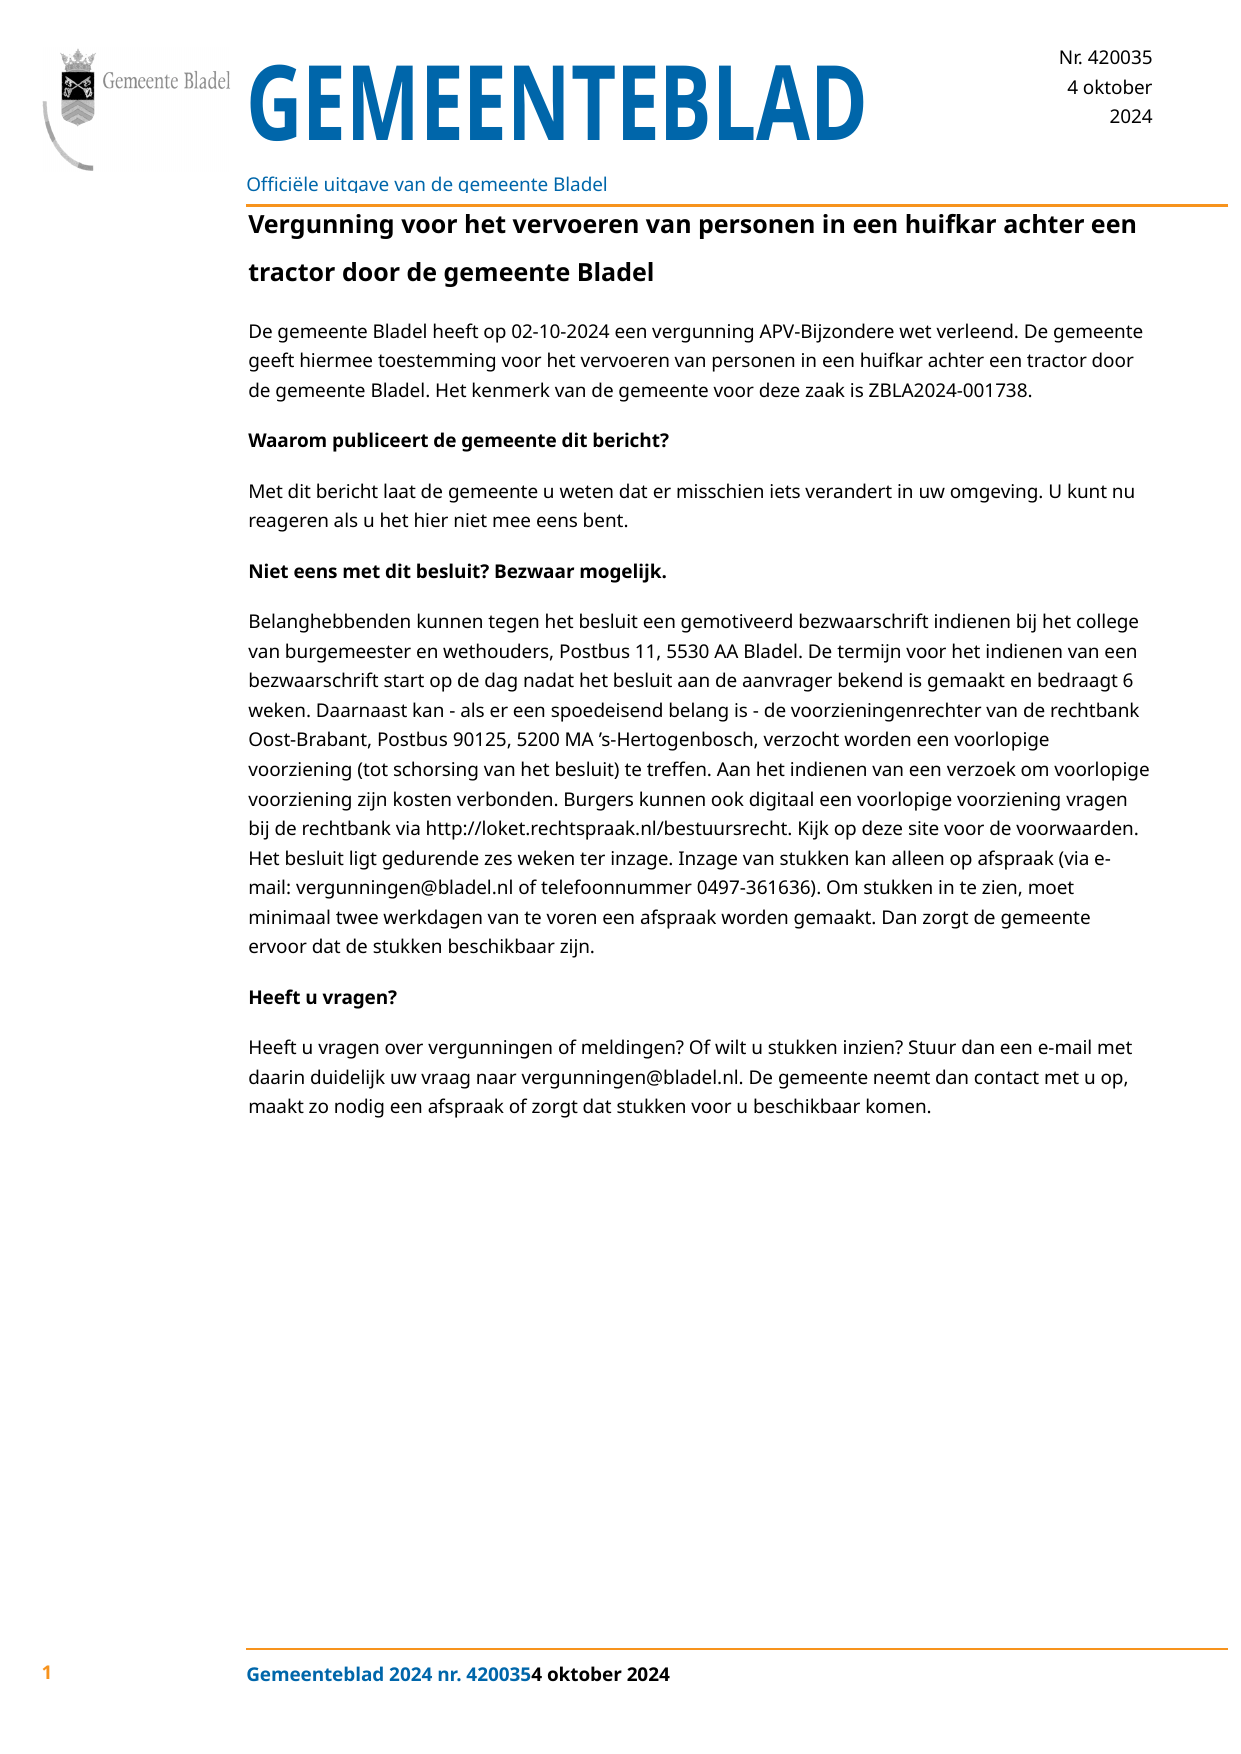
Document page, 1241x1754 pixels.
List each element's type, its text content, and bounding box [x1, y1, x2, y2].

text Niet eens met dit besluit? Bezwaar mogelijk. [248, 558, 1152, 584]
text Vergunning voor het vervoeren van personen in een huifkar achter een tractor door de gemeente Bladel [248, 207, 1152, 288]
text Met dit bericht laat de gemeente u weten dat er misschien iets verandert in uw omgeving. U kunt nu reageren als u het hier niet mee eens bent. [248, 478, 1152, 533]
picture [41, 47, 231, 172]
text Waarom publiceert de gemeente dit bericht? [248, 427, 1152, 453]
text Heeft u vragen over vergunningen of meldingen? Of wilt u stukken inzien? Stuur dan een e-mail met daarin duidelijk uw vraag naar vergunningen@bladel.nl. De gemeente neemt dan contact met u op, maakt zo nodig een afspraak of zorgt dat stukken voor u beschikbaar komen. [248, 1034, 1152, 1119]
text Belanghebbenden kunnen tegen het besluit een gemotiveerd bezwaarschrift indienen bij het college van burgemeester en wethouders, Postbus 11, 5530 AA Bladel. De termijn voor het indienen van een bezwaarschrift start op de dag nadat het besluit aan de aanvrager bekend is gemaakt en bedraagt 6 weken. Daarnaast kan - als er een spoedeisend belang is - de voorzieningenrechter van de rechtbank Oost-Brabant, Postbus 90125, 5200 MA ’s-Hertogenbosch, verzocht worden een voorlopige voorziening (tot schorsing van het besluit) te treffen. Aan het indienen van een verzoek om voorlopige voorziening zijn kosten verbonden. Burgers kunnen ook digitaal een voorlopige voorziening vragen bij de rechtbank via http://loket.rechtspraak.nl/bestuursrecht. Kijk op deze site voor de voorwaarden. Het besluit ligt gedurende zes weken ter inzage. Inzage van stukken kan alleen op afspraak (via e-mail: vergunningen@bladel.nl of telefoonnummer 0497-361636). Om stukken in te zien, moet minimaal twee werkdagen van te voren een afspraak worden gemaakt. Dan zorgt de gemeente ervoor dat de stukken beschikbaar zijn. [248, 608, 1152, 959]
text De gemeente Bladel heeft op 02-10-2024 een vergunning APV-Bijzondere wet verleend. De gemeente geeft hiermee toestemming voor het vervoeren van personen in een huifkar achter een tractor door de gemeente Bladel. Het kenmerk van de gemeente voor deze zaak is ZBLA2024-001738. [248, 318, 1152, 403]
text Heeft u vragen? [248, 984, 1152, 1010]
